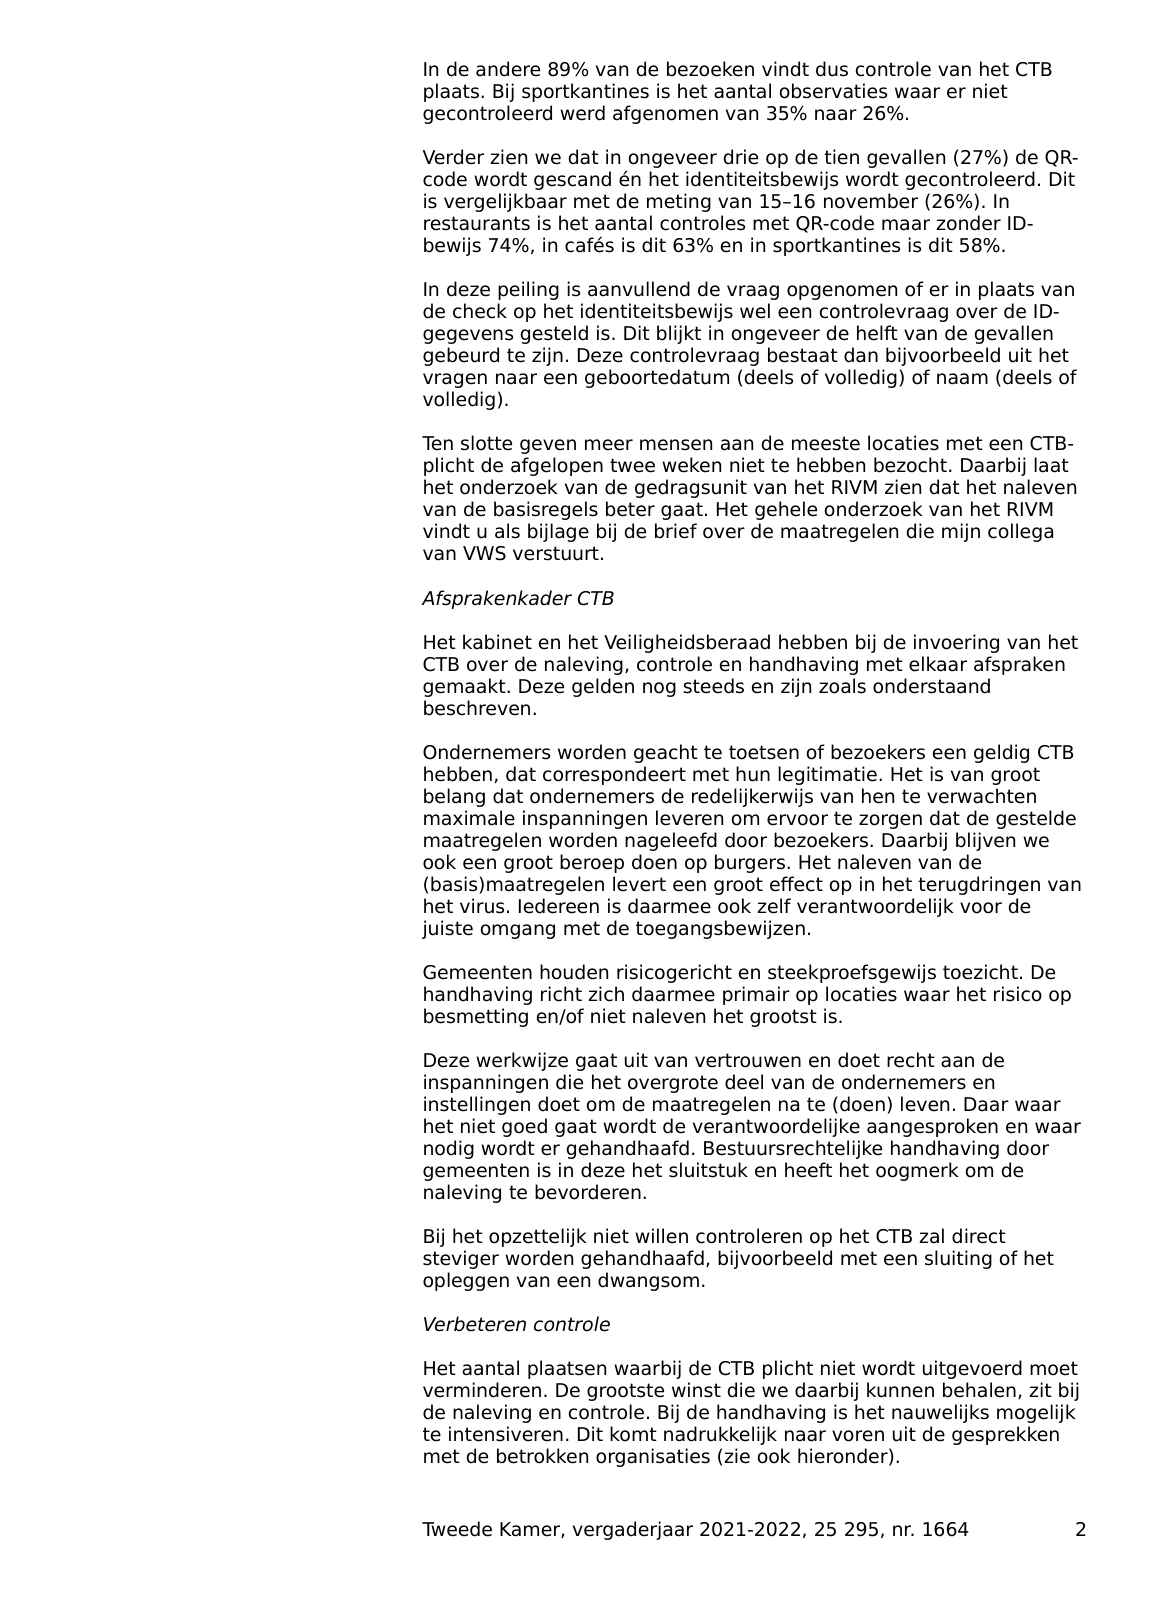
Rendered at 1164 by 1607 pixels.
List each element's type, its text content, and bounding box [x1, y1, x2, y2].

subtitle Afsprakenkader CTB [422, 587, 1087, 609]
text Verder zien we dat in ongeveer drie op de tien gevallen (27%) de QR-code wordt gescand én het identiteitsbewijs wordt gecontroleerd. Dit is vergelijkbaar met de meting van 15–16 november (26%). In restaurants is het aantal controles met QR-code maar zonder ID-bewijs 74%, in cafés is dit 63% en in sportkantines is dit 58%. [422, 147, 1087, 257]
text Gemeenten houden risicogericht en steekproefsgewijs toezicht. De handhaving richt zich daarmee primair op locaties waar het risico op besmetting en/of niet naleven het grootst is. [422, 962, 1087, 1028]
text In de andere 89% van de bezoeken vindt dus controle van het CTB plaats. Bij sportkantines is het aantal observaties waar er niet gecontroleerd werd afgenomen van 35% naar 26%. [422, 59, 1087, 125]
text Het aantal plaatsen waarbij de CTB plicht niet wordt uitgevoerd moet verminderen. De grootste winst die we daarbij kunnen behalen, zit bij de naleving en controle. Bij de handhaving is het nauwelijks mogelijk te intensiveren. Dit komt nadrukkelijk naar voren uit de gesprekken met de betrokken organisaties (zie ook hieronder). [422, 1358, 1087, 1468]
text In deze peiling is aanvullend de vraag opgenomen of er in plaats van de check op het identiteitsbewijs wel een controlevraag over de ID-gegevens gesteld is. Dit blijkt in ongeveer de helft van de gevallen gebeurd te zijn. Deze controlevraag bestaat dan bijvoorbeeld uit het vragen naar een geboortedatum (deels of volledig) of naam (deels of volledig). [422, 279, 1087, 411]
text Ten slotte geven meer mensen aan de meeste locaties met een CTB-plicht de afgelopen twee weken niet te hebben bezocht. Daarbij laat het onderzoek van de gedragsunit van het RIVM zien dat het naleven van de basisregels beter gaat. Het gehele onderzoek van het RIVM vindt u als bijlage bij de brief over de maatregelen die mijn collega van VWS verstuurt. [422, 433, 1087, 565]
text Het kabinet en het Veiligheidsberaad hebben bij de invoering van het CTB over de naleving, controle en handhaving met elkaar afspraken gemaakt. Deze gelden nog steeds en zijn zoals onderstaand beschreven. [422, 632, 1087, 719]
subtitle Verbeteren controle [422, 1314, 1087, 1336]
text Ondernemers worden geacht te toetsen of bezoekers een geldig CTB hebben, dat correspondeert met hun legitimatie. Het is van groot belang dat ondernemers de redelijkerwijs van hen te verwachten maximale inspanningen leveren om ervoor te zorgen dat de gestelde maatregelen worden nageleefd door bezoekers. Daarbij blijven we ook een groot beroep doen op burgers. Het naleven van de (basis)maatregelen levert een groot effect op in het terugdringen van het virus. Iedereen is daarmee ook zelf verantwoordelijk voor de juiste omgang met de toegangsbewijzen. [422, 742, 1087, 939]
text Bij het opzettelijk niet willen controleren op het CTB zal direct steviger worden gehandhaafd, bijvoorbeeld met een sluiting of het opleggen van een dwangsom. [422, 1226, 1087, 1292]
text Deze werkwijze gaat uit van vertrouwen en doet recht aan de inspanningen die het overgrote deel van de ondernemers en instellingen doet om de maatregelen na te (doen) leven. Daar waar het niet goed gaat wordt de verantwoordelijke aangesproken en waar nodig wordt er gehandhaafd. Bestuursrechtelijke handhaving door gemeenten is in deze het sluitstuk en heeft het oogmerk om de naleving te bevorderen. [422, 1050, 1087, 1204]
